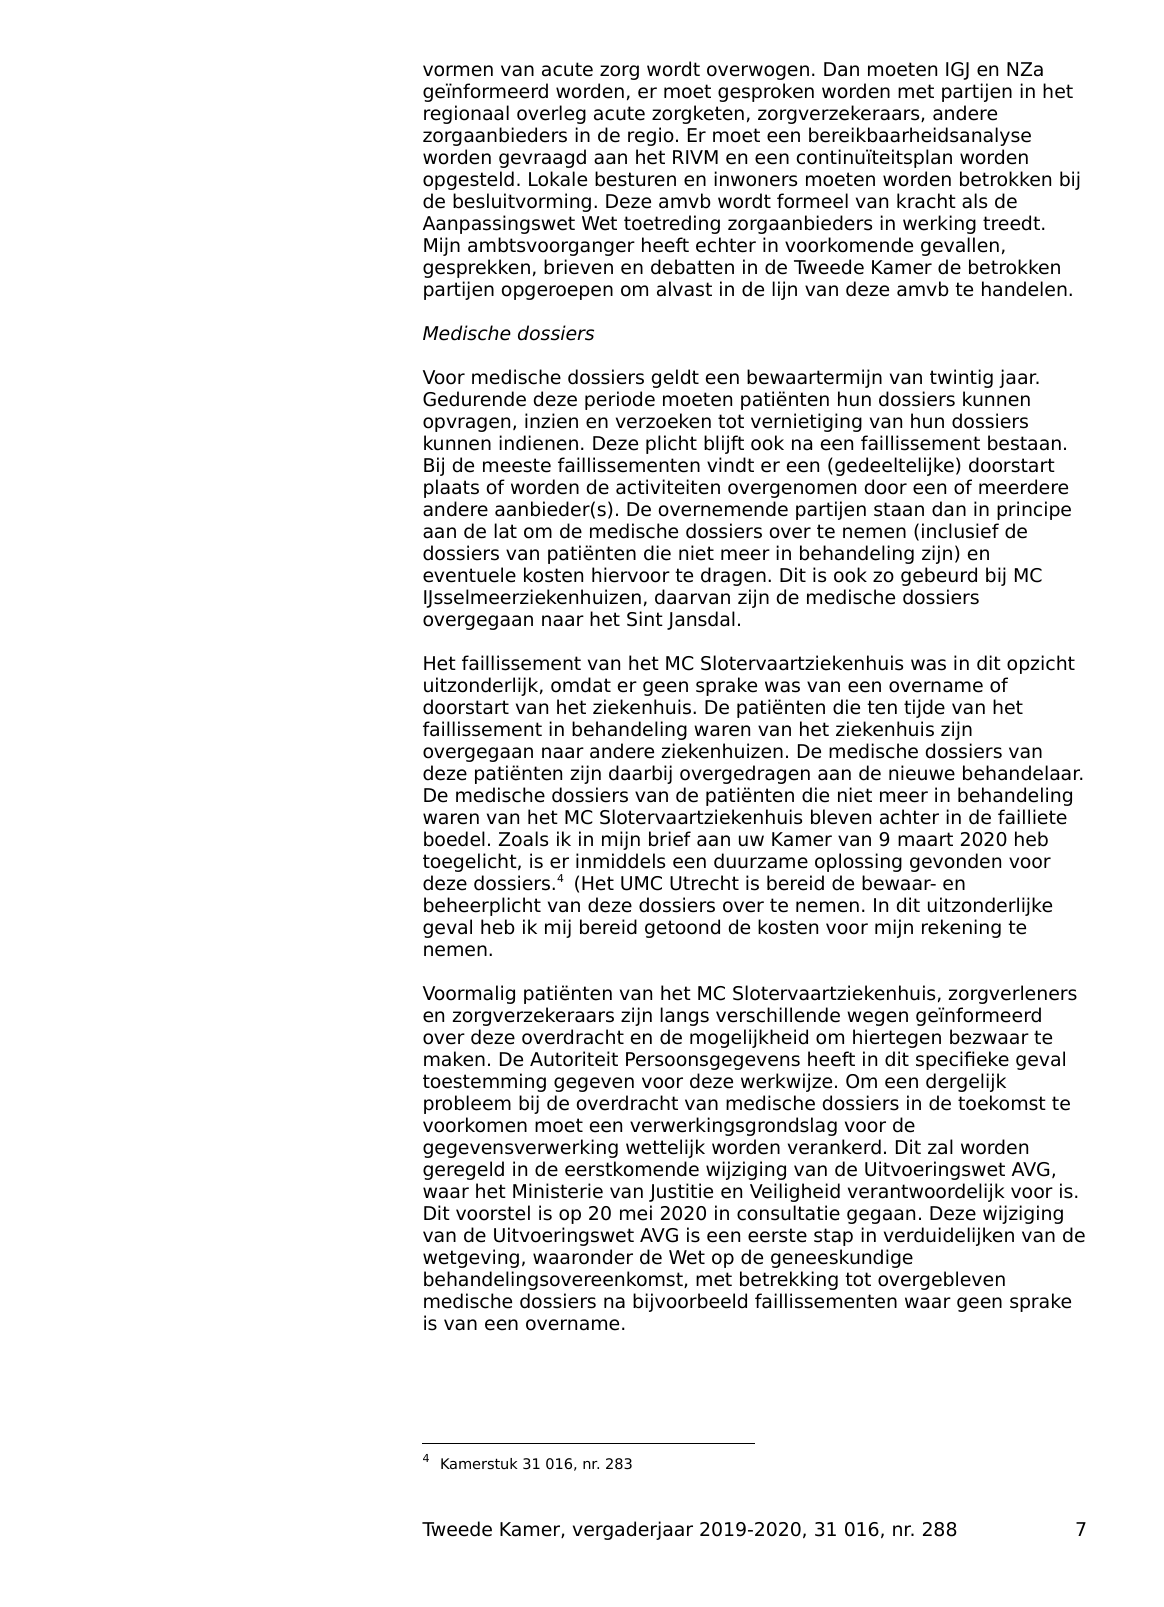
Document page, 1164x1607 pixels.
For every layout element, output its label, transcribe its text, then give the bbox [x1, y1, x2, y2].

text Voor medische dossiers geldt een bewaartermijn van twintig jaar. Gedurende deze periode moeten patiënten hun dossiers kunnen opvragen, inzien en verzoeken tot vernietiging van hun dossiers kunnen indienen. Deze plicht blijft ook na een faillissement bestaan. Bij de meeste faillissementen vindt er een (gedeeltelijke) doorstart plaats of worden de activiteiten overgenomen door een of meerdere andere aanbieder(s). De overnemende partijen staan dan in principe aan de lat om de medische dossiers over te nemen (inclusief de dossiers van patiënten die niet meer in behandeling zijn) en eventuele kosten hiervoor te dragen. Dit is ook zo gebeurd bij MC IJsselmeerziekenhuizen, daarvan zijn de medische dossiers overgegaan naar het Sint Jansdal. [422, 367, 1087, 631]
subtitle Medische dossiers [422, 323, 1087, 345]
text vormen van acute zorg wordt overwogen. Dan moeten IGJ en NZa geïnformeerd worden, er moet gesproken worden met partijen in het regionaal overleg acute zorgketen, zorgverzekeraars, andere zorgaanbieders in de regio. Er moet een bereikbaarheidsanalyse worden gevraagd aan het RIVM en een continuïteitsplan worden opgesteld. Lokale besturen en inwoners moeten worden betrokken bij de besluitvorming. Deze amvb wordt formeel van kracht als de Aanpassingswet Wet toetreding zorgaanbieders in werking treedt. Mijn ambtsvoorganger heeft echter in voorkomende gevallen, gesprekken, brieven en debatten in de Tweede Kamer de betrokken partijen opgeroepen om alvast in de lijn van deze amvb te handelen. [422, 59, 1087, 301]
text Kamerstuk 31 016, nr. 283 [422, 1452, 1087, 1474]
text Voormalig patiënten van het MC Slotervaartziekenhuis, zorgverleners en zorgverzekeraars zijn langs verschillende wegen geïnformeerd over deze overdracht en de mogelijkheid om hiertegen bezwaar te maken. De Autoriteit Persoonsgegevens heeft in dit specifieke geval toestemming gegeven voor deze werkwijze. Om een dergelijk probleem bij de overdracht van medische dossiers in de toekomst te voorkomen moet een verwerkingsgrondslag voor de gegevensverwerking wettelijk worden verankerd. Dit zal worden geregeld in de eerstkomende wijziging van de Uitvoeringswet AVG, waar het Ministerie van Justitie en Veiligheid verantwoordelijk voor is. Dit voorstel is op 20 mei 2020 in consultatie gegaan. Deze wijziging van de Uitvoeringswet AVG is een eerste stap in verduidelijken van de wetgeving, waaronder de Wet op de geneeskundige behandelingsovereenkomst, met betrekking tot overgebleven medische dossiers na bijvoorbeeld faillissementen waar geen sprake is van een overname. [422, 983, 1087, 1335]
text Het faillissement van het MC Slotervaartziekenhuis was in dit opzicht uitzonderlijk, omdat er geen sprake was van een overname of doorstart van het ziekenhuis. De patiënten die ten tijde van het faillissement in behandeling waren van het ziekenhuis zijn overgegaan naar andere ziekenhuizen. De medische dossiers van deze patiënten zijn daarbij overgedragen aan de nieuwe behandelaar. De medische dossiers van de patiënten die niet meer in behandeling waren van het MC Slotervaartziekenhuis bleven achter in de failliete boedel. Zoals ik in mijn brief aan uw Kamer van 9 maart 2020 heb toegelicht, is er inmiddels een duurzame oplossing gevonden voor deze dossiers. (Het UMC Utrecht is bereid de bewaar- en beheerplicht van deze dossiers over te nemen. In dit uitzonderlijke geval heb ik mij bereid getoond de kosten voor mijn rekening te nemen. [422, 653, 1087, 961]
